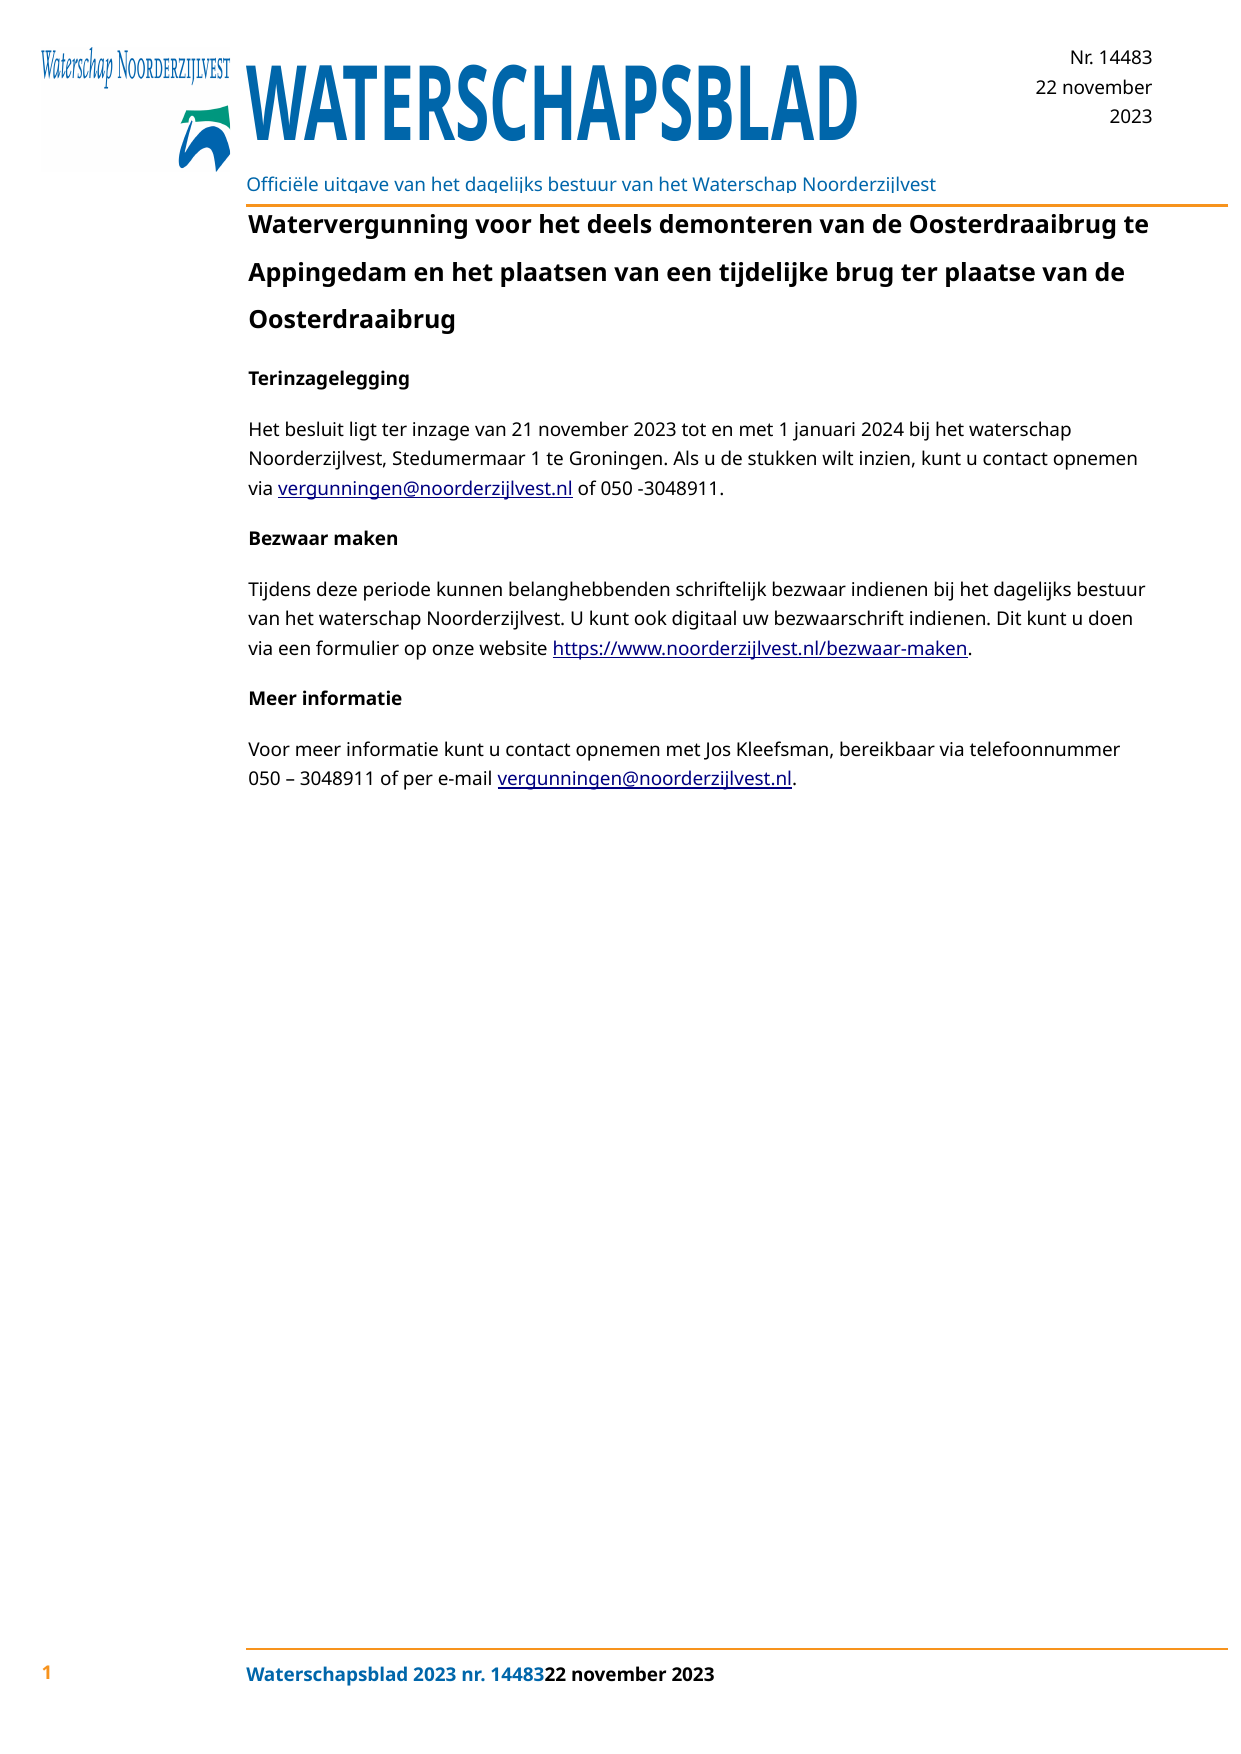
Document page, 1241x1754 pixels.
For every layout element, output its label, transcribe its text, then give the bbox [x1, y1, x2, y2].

text Het besluit ligt ter inzage van 21 november 2023 tot en met 1 januari 2024 bij het waterschap Noorderzijlvest, Stedumermaar 1 te Groningen. Als u de stukken wilt inzien, kunt u contact opnemen via vergunningen@noorderzijlvest.nl of 050 -3048911. [248, 416, 1152, 501]
text Meer informatie [248, 686, 1152, 711]
picture [41, 47, 231, 172]
text Bezwaar maken [248, 526, 1152, 551]
text Terinzagelegging [248, 366, 1152, 391]
text Tijdens deze periode kunnen belanghebbenden schriftelijk bezwaar indienen bij het dagelijks bestuur van het waterschap Noorderzijlvest. U kunt ook digitaal uw bezwaarschrift indienen. Dit kunt u doen via een formulier op onze website https://www.noorderzijlvest.nl/bezwaar-maken. [248, 576, 1152, 661]
text Watervergunning voor het deels demonteren van de Oosterdraaibrug te Appingedam en het plaatsen van een tijdelijke brug ter plaatse van de Oosterdraaibrug [248, 207, 1152, 336]
text Voor meer informatie kunt u contact opnemen met Jos Kleefsman, bereikbaar via telefoonnummer 050 – 3048911 of per e-mail vergunningen@noorderzijlvest.nl. [248, 736, 1152, 791]
